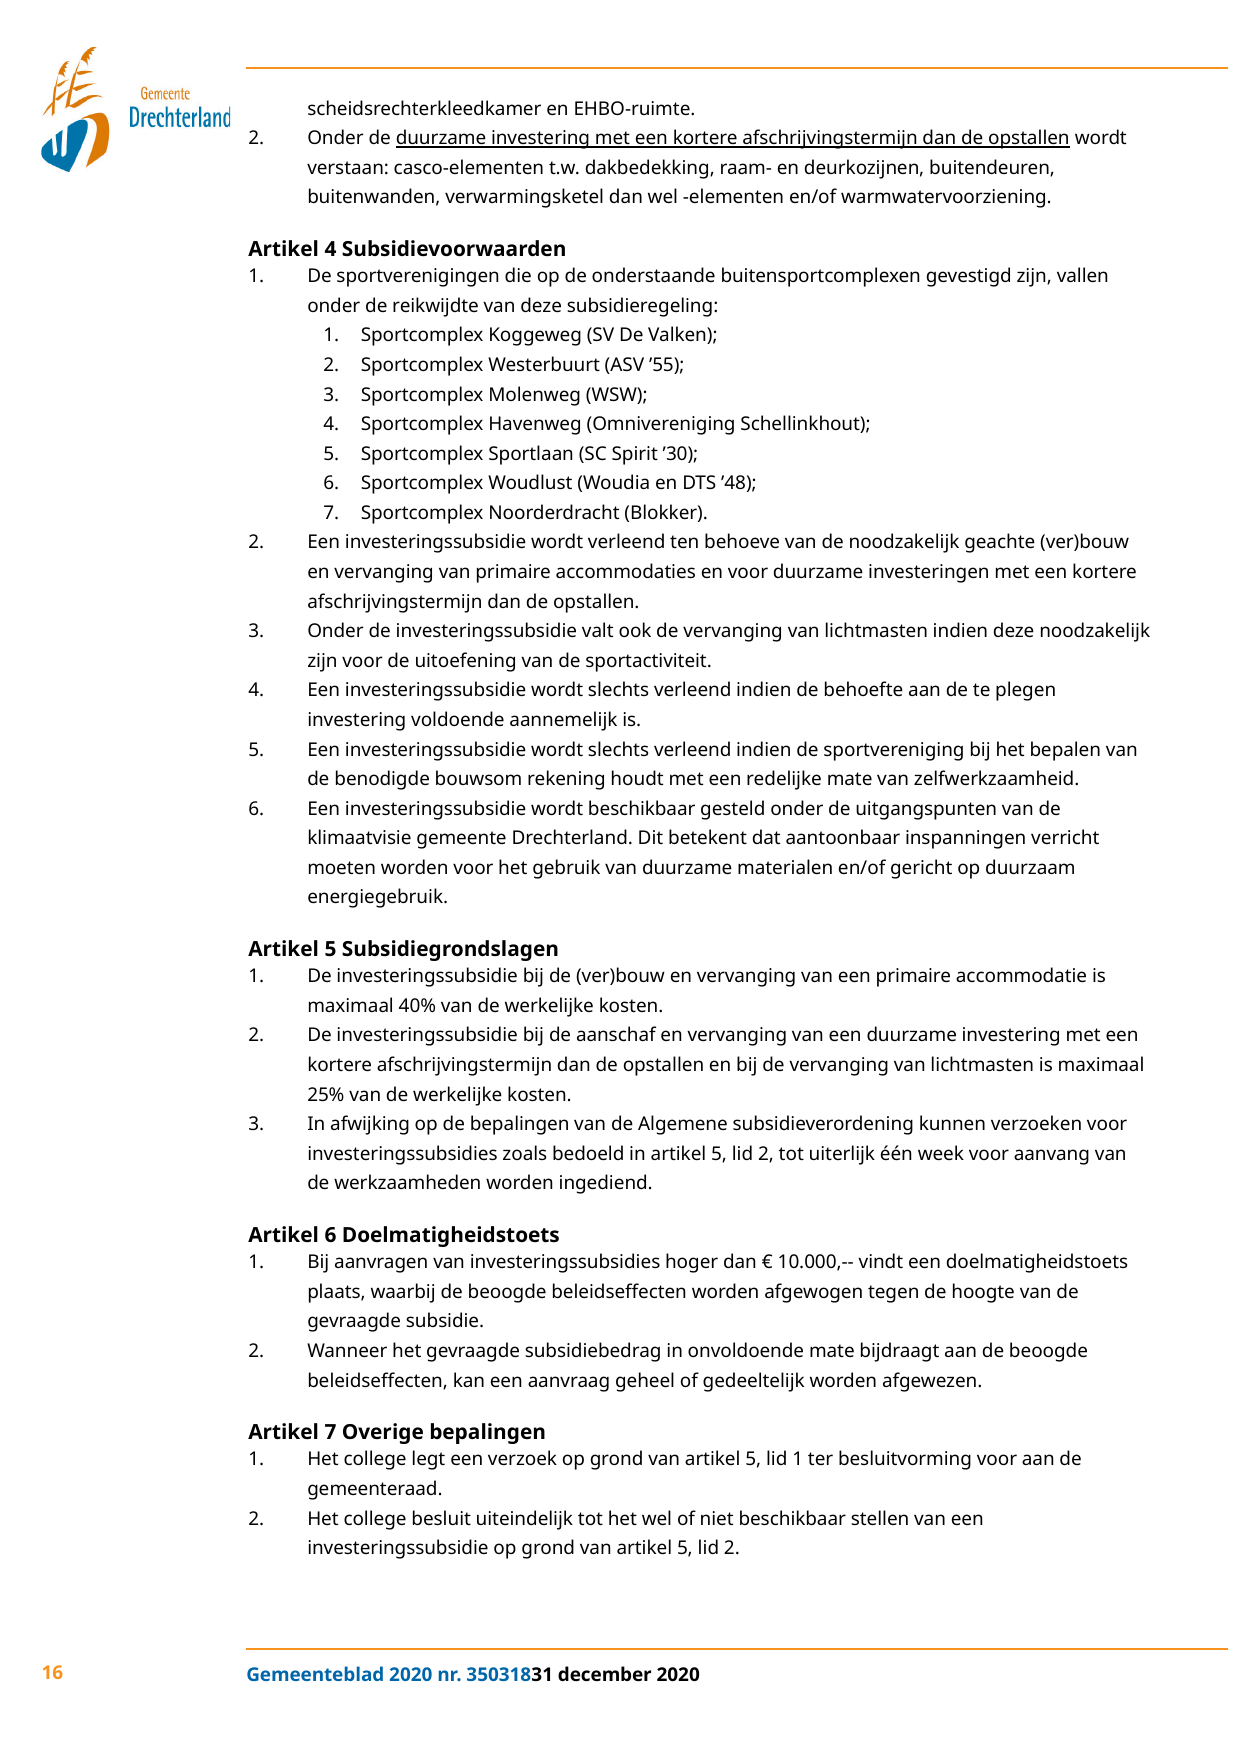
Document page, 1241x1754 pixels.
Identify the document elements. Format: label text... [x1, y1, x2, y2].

list Wanneer het gevraagde subsidiebedrag in onvoldoende mate bijdraagt aan de beoogde beleidseffecten, kan een aanvraag geheel of gedeeltelijk worden afgewezen. [248, 1337, 1152, 1392]
text Artikel 4 Subsidievoorwaarden [248, 234, 1152, 262]
list Onder de investeringssubsidie valt ook de vervanging van lichtmasten indien deze noodzakelijk zijn voor de uitoefening van de sportactiviteit. [248, 617, 1152, 673]
list Een investeringssubsidie wordt beschikbaar gesteld onder de uitgangspunten van de klimaatvisie gemeente Drechterland. Dit betekent dat aantoonbaar inspanningen verricht moeten worden voor het gebruik van duurzame materialen en/of gericht op duurzaam energiegebruik. [248, 795, 1152, 909]
list Een investeringssubsidie wordt slechts verleend indien de behoefte aan de te plegen investering voldoende aannemelijk is. [248, 677, 1152, 732]
list Onder de duurzame investering met een kortere afschrijvingstermijn dan de opstallen wordt verstaan: casco-elementen t.w. dakbedekking, raam- en deurkozijnen, buitendeuren, buitenwanden, verwarmingsketel dan wel -elementen en/of warmwatervoorziening. [248, 124, 1152, 209]
list Sportcomplex Koggeweg (SV De Valken); [323, 322, 1152, 347]
text Artikel 5 Subsidiegrondslagen [248, 934, 1152, 962]
list scheidsrechterkleedkamer en EHBO-ruimte. [248, 95, 1152, 121]
list De investeringssubsidie bij de aanschaf en vervanging van een duurzame investering met een kortere afschrijvingstermijn dan de opstallen en bij de vervanging van lichtmasten is maximaal 25% van de werkelijke kosten. [248, 1022, 1152, 1107]
list Een investeringssubsidie wordt verleend ten behoeve van de noodzakelijk geachte (ver)bouw en vervanging van primaire accommodaties en voor duurzame investeringen met een kortere afschrijvingstermijn dan de opstallen. [248, 529, 1152, 613]
list In afwijking op de bepalingen van de Algemene subsidieverordening kunnen verzoeken voor investeringssubsidies zoals bedoeld in artikel 5, lid 2, tot uiterlijk één week voor aanvang van de werkzaamheden worden ingediend. [248, 1110, 1152, 1195]
list Bij aanvragen van investeringssubsidies hoger dan € 10.000,-- vindt een doelmatigheidstoets plaats, waarbij de beoogde beleidseffecten worden afgewogen tegen de hoogte van de gevraagde subsidie. [248, 1248, 1152, 1333]
list Sportcomplex Woudlust (Woudia en DTS ’48); [323, 469, 1152, 495]
list Sportcomplex Noorderdracht (Blokker). [323, 499, 1152, 525]
picture [41, 158, 64, 172]
text Artikel 6 Doelmatigheidstoets [248, 1220, 1152, 1248]
picture [41, 47, 231, 172]
list Sportcomplex Molenweg (WSW); [323, 381, 1152, 406]
list Sportcomplex Sportlaan (SC Spirit ’30); [323, 440, 1152, 466]
list Een investeringssubsidie wordt slechts verleend indien de sportvereniging bij het bepalen van de benodigde bouwsom rekening houdt met een redelijke mate van zelfwerkzaamheid. [248, 736, 1152, 791]
list Sportcomplex Westerbuurt (ASV ’55); [323, 351, 1152, 377]
text Artikel 7 Overige bepalingen [248, 1417, 1152, 1446]
list Het college legt een verzoek op grond van artikel 5, lid 1 ter besluitvorming voor aan de gemeenteraad. [248, 1446, 1152, 1501]
list De investeringssubsidie bij de (ver)bouw en vervanging van een primaire accommodatie is maximaal 40% van de werkelijke kosten. [248, 962, 1152, 1018]
picture [226, 115, 231, 124]
list De sportverenigingen die op de onderstaande buitensportcomplexen gevestigd zijn, vallen onder de reikwijdte van deze subsidieregeling: [248, 262, 1152, 318]
list Het college besluit uiteindelijk tot het wel of niet beschikbaar stellen van een investeringssubsidie op grond van artikel 5, lid 2. [248, 1505, 1152, 1560]
list Sportcomplex Havenweg (Omnivereniging Schellinkhout); [323, 410, 1152, 436]
